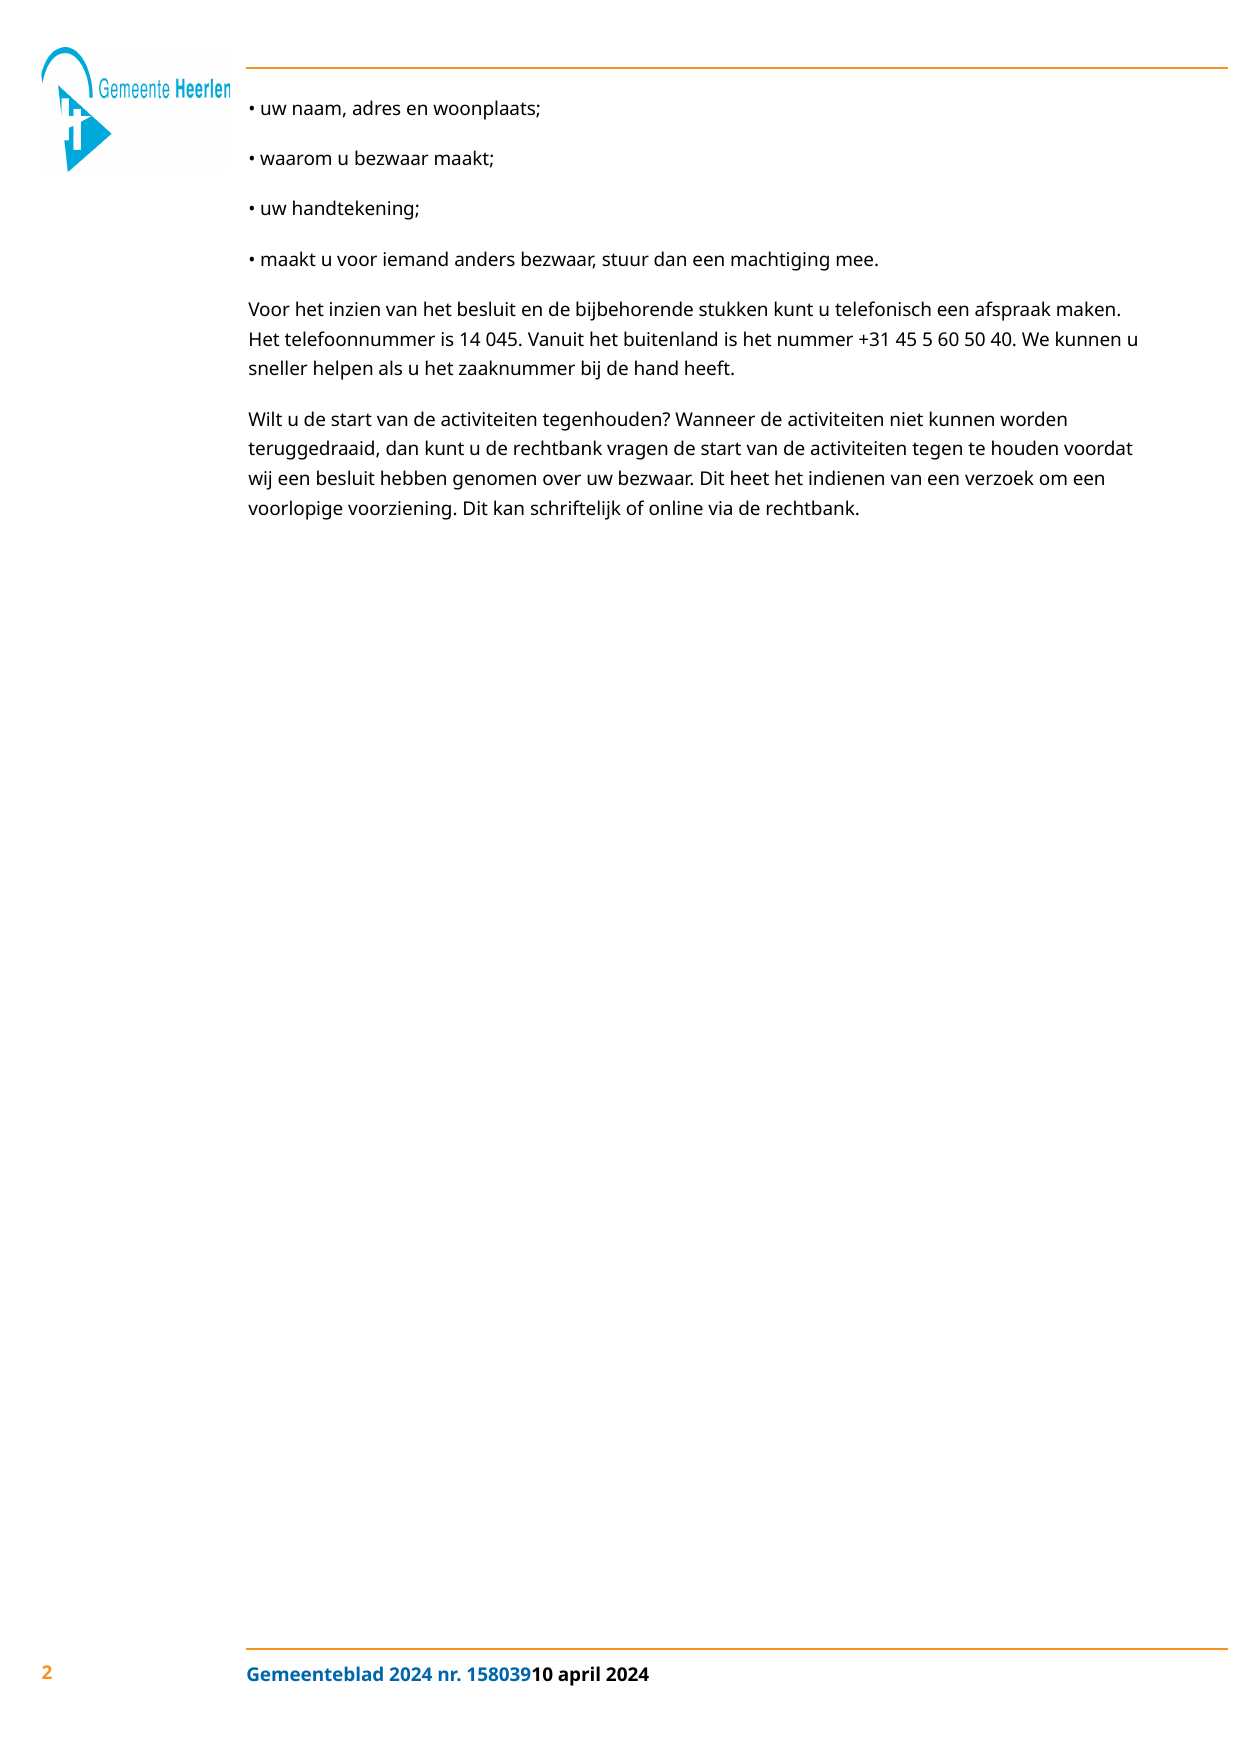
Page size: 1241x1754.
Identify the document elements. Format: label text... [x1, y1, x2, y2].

text • uw handtekening; [248, 196, 1152, 221]
picture [41, 47, 59, 70]
picture [41, 47, 231, 172]
text • waarom u bezwaar maakt; [248, 145, 1152, 171]
text Wilt u de start van de activiteiten tegenhouden? Wanneer de activiteiten niet kunnen worden teruggedraaid, dan kunt u de rechtbank vragen de start van de activiteiten tegen te houden voordat wij een besluit hebben genomen over uw bezwaar. Dit heet het indienen van een verzoek om een voorlopige voorziening. Dit kan schriftelijk of online via de rechtbank. [248, 406, 1152, 521]
text • maakt u voor iemand anders bezwaar, stuur dan een machtiging mee. [248, 246, 1152, 272]
text Voor het inzien van het besluit en de bijbehorende stukken kunt u telefonisch een afspraak maken. Het telefoonnummer is 14 045. Vanuit het buitenland is het nummer +31 45 5 60 50 40. We kunnen u sneller helpen als u het zaaknummer bij de hand heeft. [248, 296, 1152, 381]
text • uw naam, adres en woonplaats; [248, 95, 1152, 121]
